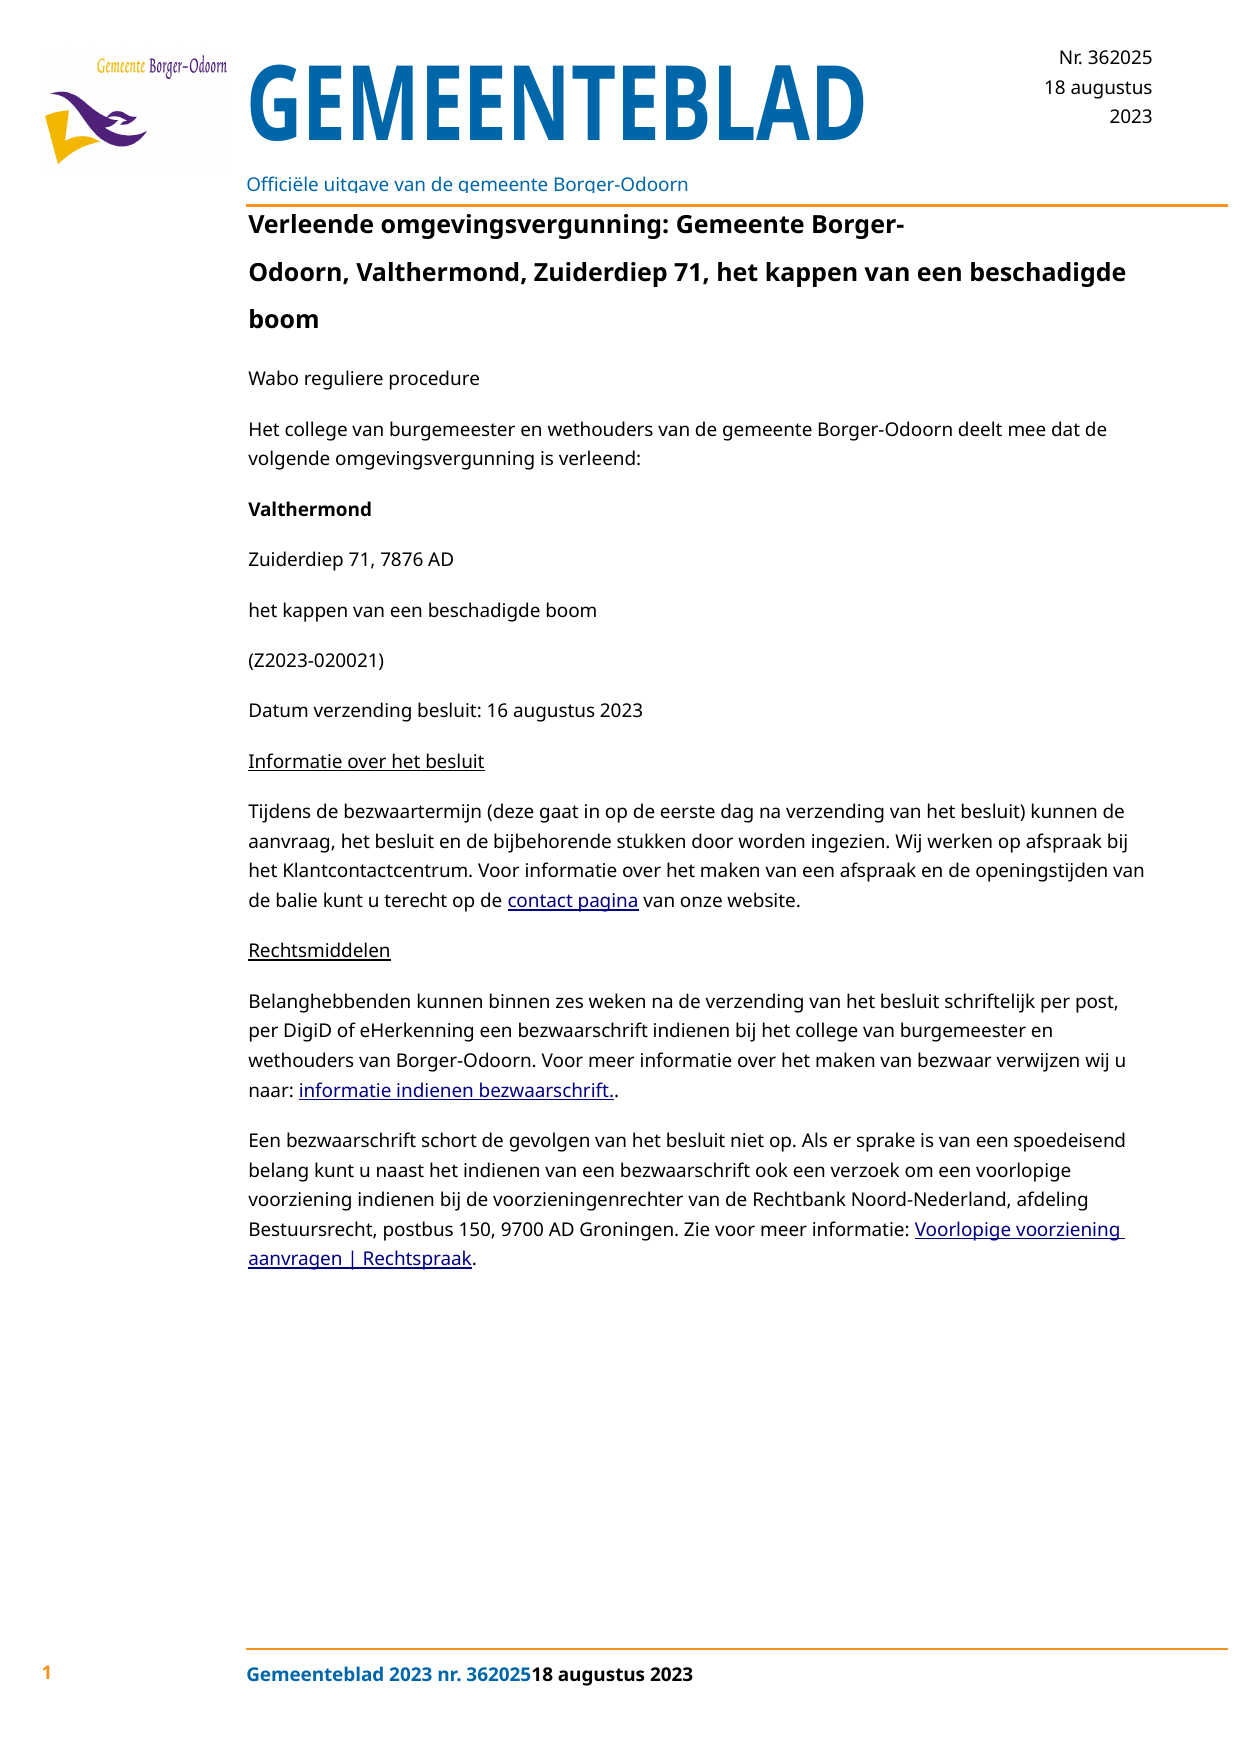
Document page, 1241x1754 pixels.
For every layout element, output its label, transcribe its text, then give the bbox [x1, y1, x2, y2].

text het kappen van een beschadigde boom [248, 597, 1152, 622]
text (Z2023-020021) [248, 647, 1152, 673]
text Rechtsmiddelen [248, 938, 1152, 963]
text Het college van burgemeester en wethouders van de gemeente Borger-Odoorn deelt mee dat de volgende omgevingsvergunning is verleend: [248, 416, 1152, 471]
text Verleende omgevingsvergunning: Gemeente Borger-Odoorn, Valthermond, Zuiderdiep 71, het kappen van een beschadigde boom [248, 207, 1152, 336]
text Valthermond [248, 496, 1152, 522]
text Zuiderdiep 71, 7876 AD [248, 546, 1152, 572]
text Wabo reguliere procedure [248, 366, 1152, 391]
text Een bezwaarschrift schort de gevolgen van het besluit niet op. Als er sprake is van een spoedeisend belang kunt u naast het indienen van een bezwaarschrift ook een verzoek om een voorlopige voorziening indienen bij de voorzieningenrechter van de Rechtbank Noord-Nederland, afdeling Bestuursrecht, postbus 150, 9700 AD Groningen. Zie voor meer informatie: Voorlopige voorziening aanvragen | Rechtspraak. [248, 1127, 1152, 1271]
text Belanghebbenden kunnen binnen zes weken na de verzending van het besluit schriftelijk per post, per DigiD of eHerkenning een bezwaarschrift indienen bij het college van burgemeester en wethouders van Borger-Odoorn. Voor meer informatie over het maken van bezwaar verwijzen wij u naar: informatie indienen bezwaarschrift.. [248, 988, 1152, 1102]
text Tijdens de bezwaartermijn (deze gaat in op de eerste dag na verzending van het besluit) kunnen de aanvraag, het besluit en de bijbehorende stukken door worden ingezien. Wij werken op afspraak bij het Klantcontactcentrum. Voor informatie over het maken van een afspraak en de openingstijden van de balie kunt u terecht op de contact pagina van onze website. [248, 798, 1152, 913]
text Informatie over het besluit [248, 748, 1152, 774]
text Datum verzending besluit: 16 augustus 2023 [248, 698, 1152, 723]
picture [41, 47, 231, 172]
